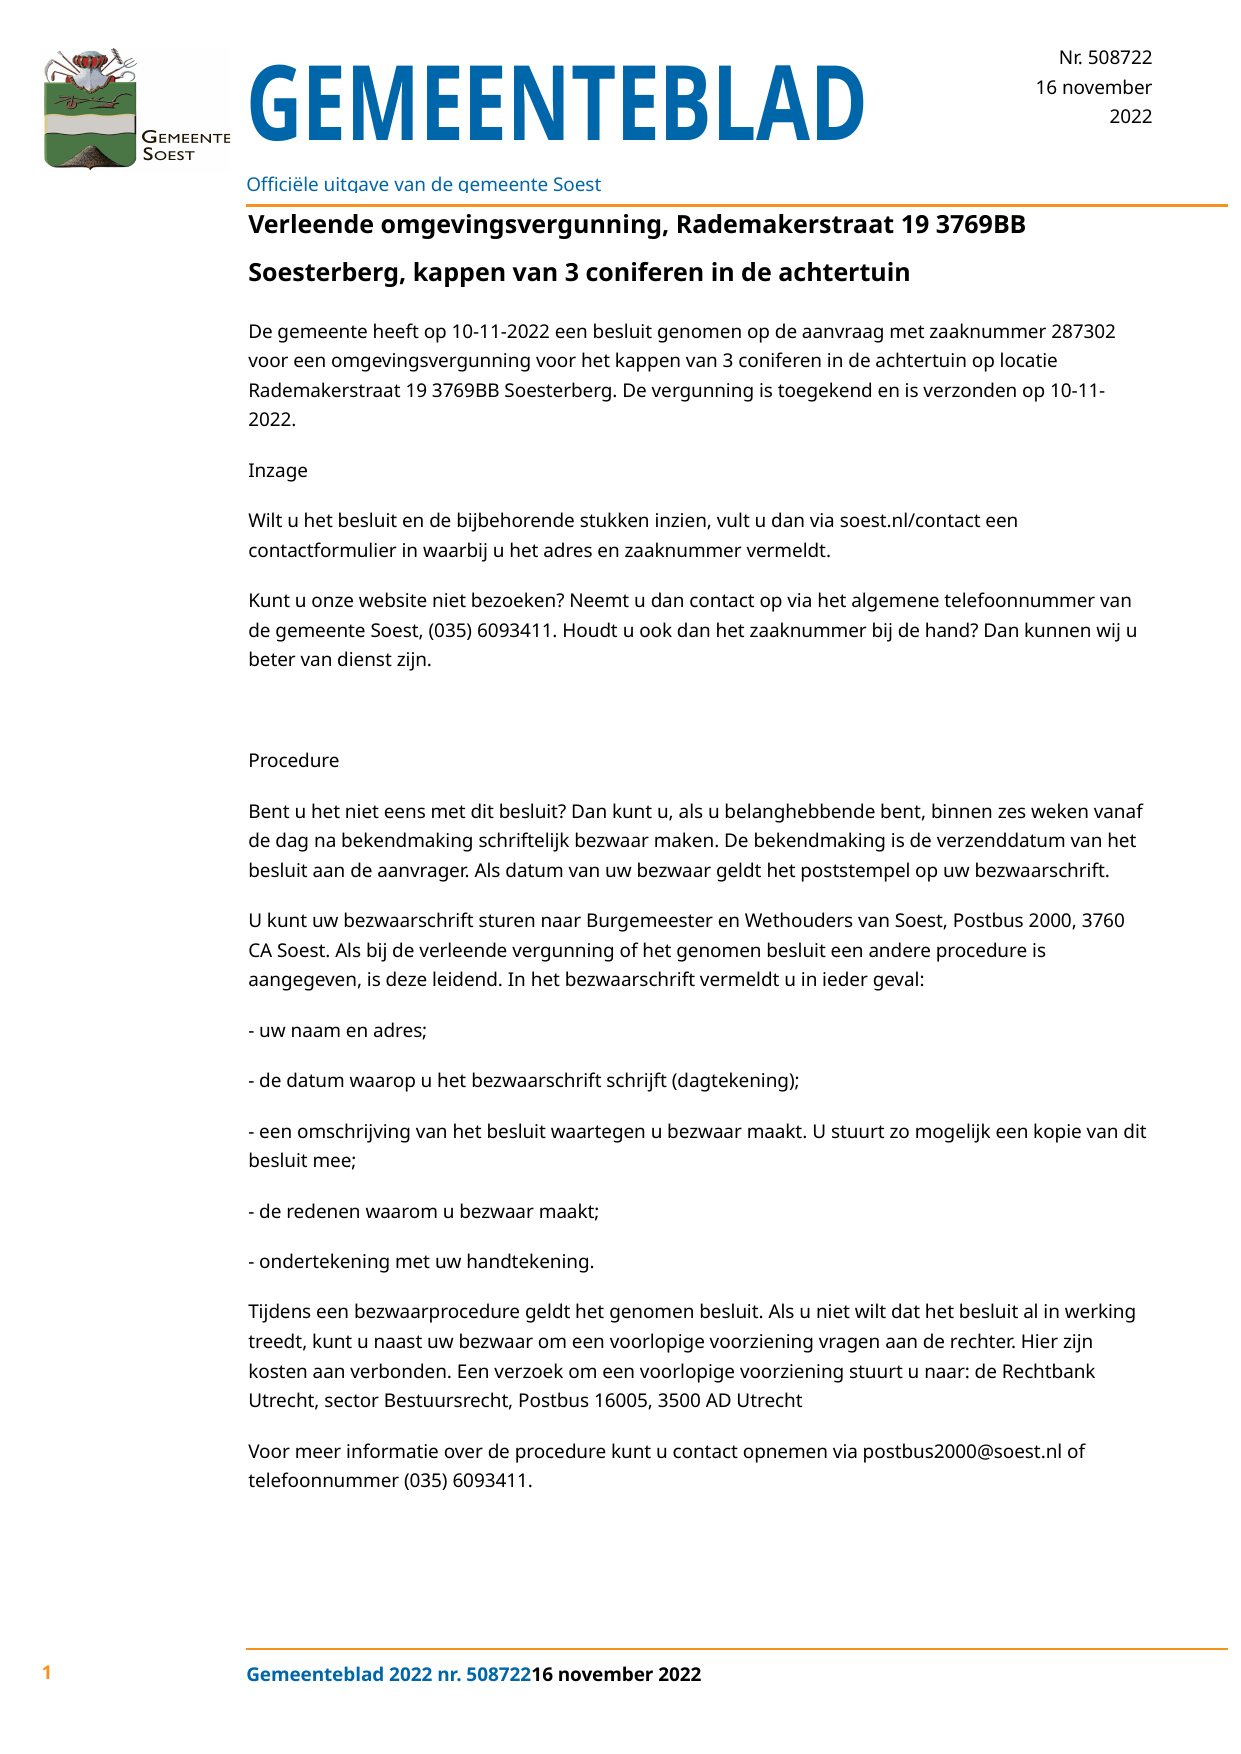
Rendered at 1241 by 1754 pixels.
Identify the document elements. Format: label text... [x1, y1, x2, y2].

text - de datum waarop u het bezwaarschrift schrijft (dagtekening); [248, 1067, 1152, 1093]
text - uw naam en adres; [248, 1017, 1152, 1043]
text Kunt u onze website niet bezoeken? Neemt u dan contact op via het algemene telefoonnummer van de gemeente Soest, (035) 6093411. Houdt u ook dan het zaaknummer bij de hand? Dan kunnen wij u beter van dienst zijn. [248, 587, 1152, 672]
text Procedure [248, 747, 1152, 773]
text Verleende omgevingsvergunning, Rademakerstraat 19 3769BB Soesterberg, kappen van 3 coniferen in de achtertuin [248, 207, 1152, 288]
text Voor meer informatie over de procedure kunt u contact opnemen via postbus2000@soest.nl of telefoonnummer (035) 6093411. [248, 1438, 1152, 1493]
text - de redenen waarom u bezwaar maakt; [248, 1198, 1152, 1224]
text - een omschrijving van het besluit waartegen u bezwaar maakt. U stuurt zo mogelijk een kopie van dit besluit mee; [248, 1118, 1152, 1173]
text Bent u het niet eens met dit besluit? Dan kunt u, als u belanghebbende bent, binnen zes weken vanaf de dag na bekendmaking schriftelijk bezwaar maken. De bekendmaking is de verzenddatum van het besluit aan de aanvrager. Als datum van uw bezwaar geldt het poststempel op uw bezwaarschrift. [248, 798, 1152, 883]
text U kunt uw bezwaarschrift sturen naar Burgemeester en Wethouders van Soest, Postbus 2000, 3760 CA Soest. Als bij de verleende vergunning of het genomen besluit een andere procedure is aangegeven, is deze leidend. In het bezwaarschrift vermeldt u in ieder geval: [248, 907, 1152, 992]
picture [41, 47, 231, 172]
text Tijdens een bezwaarprocedure geldt het genomen besluit. Als u niet wilt dat het besluit al in werking treedt, kunt u naast uw bezwaar om een voorlopige voorziening vragen aan de rechter. Hier zijn kosten aan verbonden. Een verzoek om een voorlopige voorziening stuurt u naar: de Rechtbank Utrecht, sector Bestuursrecht, Postbus 16005, 3500 AD Utrecht [248, 1299, 1152, 1413]
text Wilt u het besluit en de bijbehorende stukken inzien, vult u dan via soest.nl/contact een contactformulier in waarbij u het adres en zaaknummer vermeldt. [248, 507, 1152, 563]
text Inzage [248, 457, 1152, 483]
text - ondertekening met uw handtekening. [248, 1248, 1152, 1274]
text De gemeente heeft op 10-11-2022 een besluit genomen op de aanvraag met zaaknummer 287302 voor een omgevingsvergunning voor het kappen van 3 coniferen in de achtertuin op locatie Rademakerstraat 19 3769BB Soesterberg. De vergunning is toegekend en is verzonden op 10-11-2022. [248, 318, 1152, 432]
